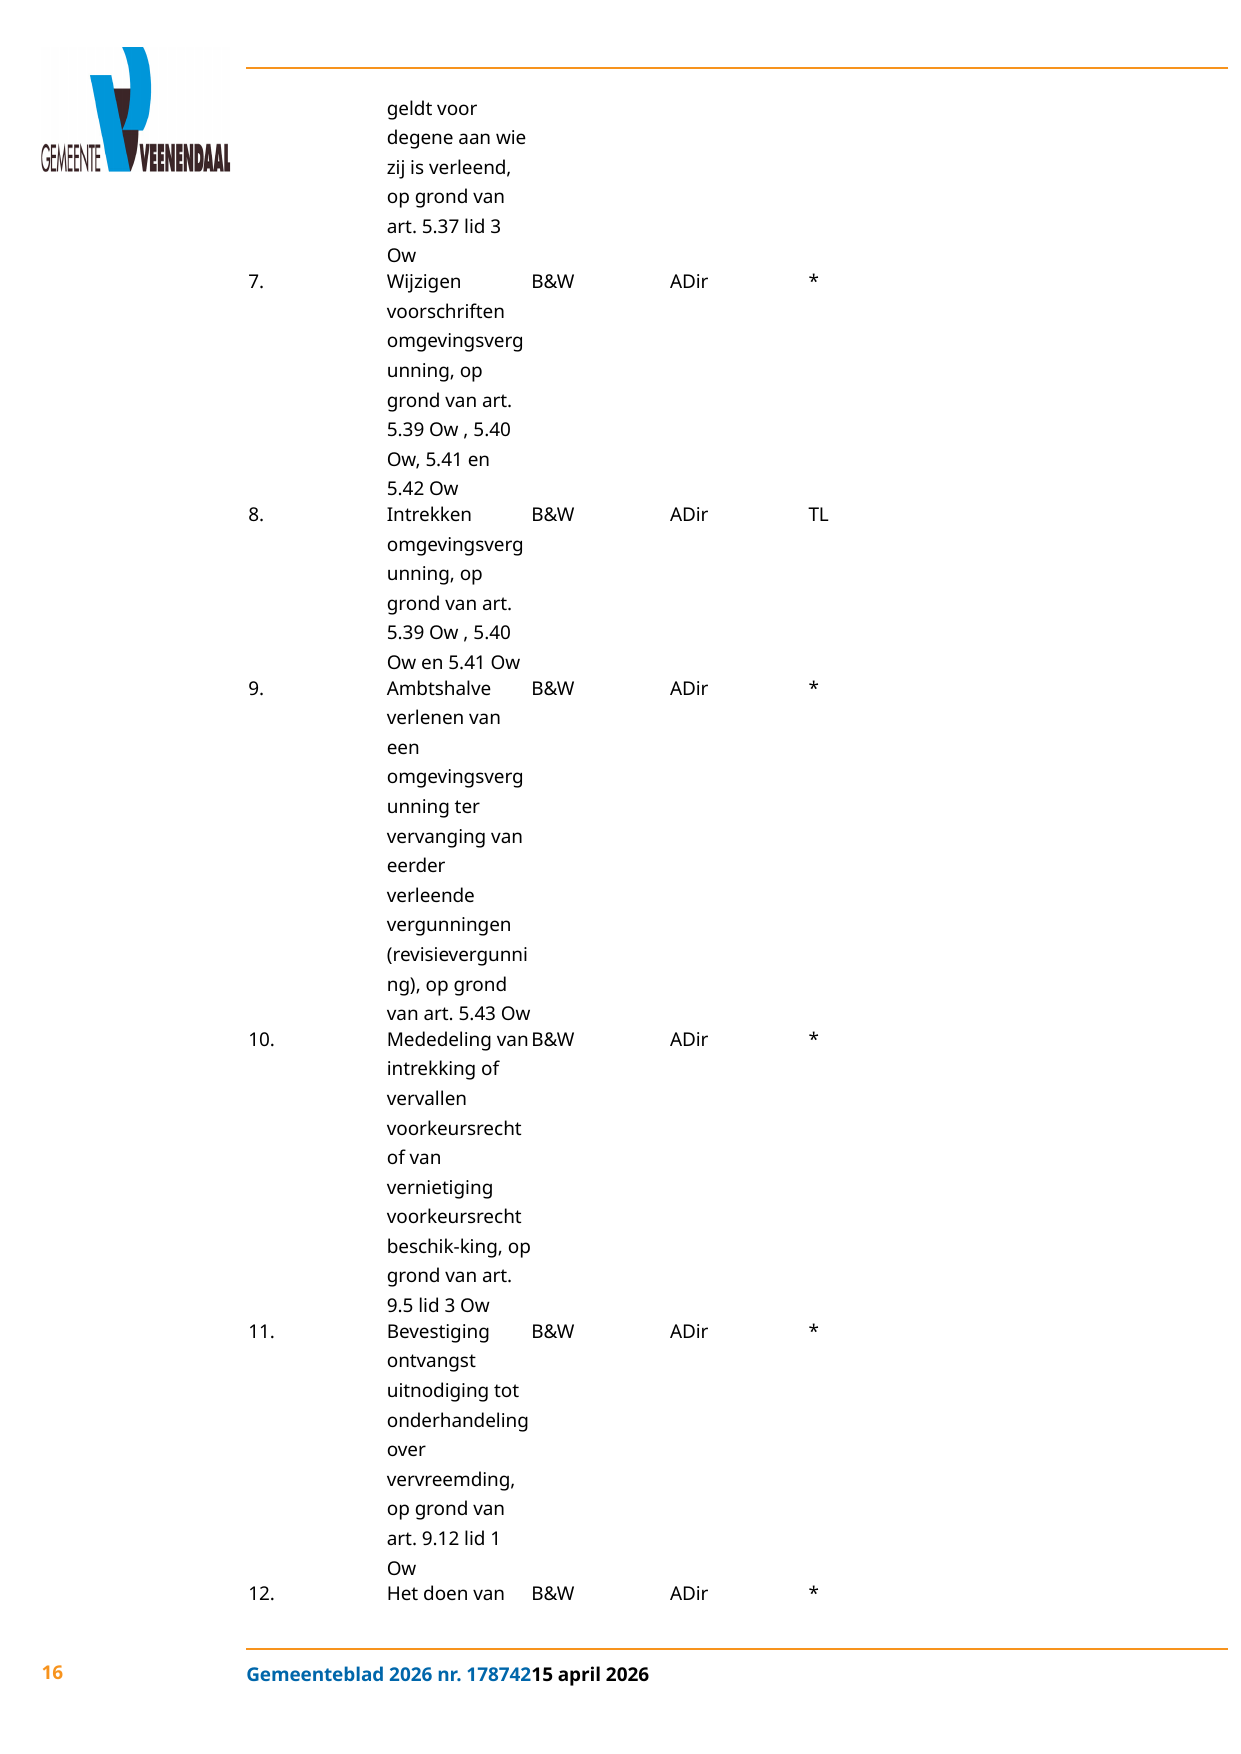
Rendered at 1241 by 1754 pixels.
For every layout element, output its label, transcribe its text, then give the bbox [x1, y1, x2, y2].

table_cell Intrekken omgevingsvergunning, op grond van art. 5.39 Ow , 5.40 Ow en 5.41 Ow [387, 501, 531, 675]
table_cell [947, 1026, 1152, 1318]
table_cell [947, 95, 1152, 268]
table_cell [531, 95, 670, 268]
table_cell * [808, 1026, 947, 1318]
table_cell [248, 95, 387, 268]
table_cell B&W [531, 501, 670, 675]
table_cell Bevestiging ontvangst uitnodiging tot onderhandeling over vervreemding, op grond van art. 9.12 lid 1 Ow [387, 1318, 531, 1580]
table_cell * [808, 675, 947, 1026]
table_cell B&W [531, 675, 670, 1026]
table_cell [947, 675, 1152, 1026]
table_cell B&W [531, 269, 670, 501]
table_cell ADir [670, 675, 808, 1026]
table_cell B&W [531, 1318, 670, 1580]
table_cell Ambtshalve verlenen van een omgevingsvergunning ter vervanging van eerder verleende vergunningen (revisievergunning), op grond van art. 5.43 Ow [387, 675, 531, 1026]
table_cell [947, 269, 1152, 501]
table_cell [808, 95, 947, 268]
table_cell 11. [248, 1318, 387, 1580]
table_cell [670, 95, 808, 268]
picture [123, 47, 231, 172]
table_cell Het doen van [387, 1580, 531, 1606]
table_cell 9. [248, 675, 387, 1026]
table_cell ADir [670, 1580, 808, 1606]
table_cell [947, 1318, 1152, 1580]
table_cell Wijzigen voorschriften omgevingsvergunning, op grond van art. 5.39 Ow , 5.40 Ow, 5.41 en 5.42 Ow [387, 269, 531, 501]
table_cell 7. [248, 269, 387, 501]
table_cell ADir [670, 269, 808, 501]
table_cell Mededeling van intrekking of vervallen voorkeursrecht of van vernietiging voorkeursrechtbeschik-king, op grond van art. 9.5 lid 3 Ow [387, 1026, 531, 1318]
table_cell B&W [531, 1580, 670, 1606]
table_cell [947, 501, 1152, 675]
table_cell geldt voor degene aan wie zij is verleend, op grond van art. 5.37 lid 3 Ow [387, 95, 531, 268]
table_cell 8. [248, 501, 387, 675]
table_cell * [808, 1580, 947, 1606]
table_cell * [808, 1318, 947, 1580]
table_cell * [808, 269, 947, 501]
table_cell B&W [531, 1026, 670, 1318]
table_cell ADir [670, 501, 808, 675]
table_cell ADir [670, 1318, 808, 1580]
table_cell [947, 1580, 1152, 1606]
table_cell TL [808, 501, 947, 675]
picture [41, 47, 130, 172]
table_cell ADir [670, 1026, 808, 1318]
table_cell 10. [248, 1026, 387, 1318]
table_cell 12. [248, 1580, 387, 1606]
